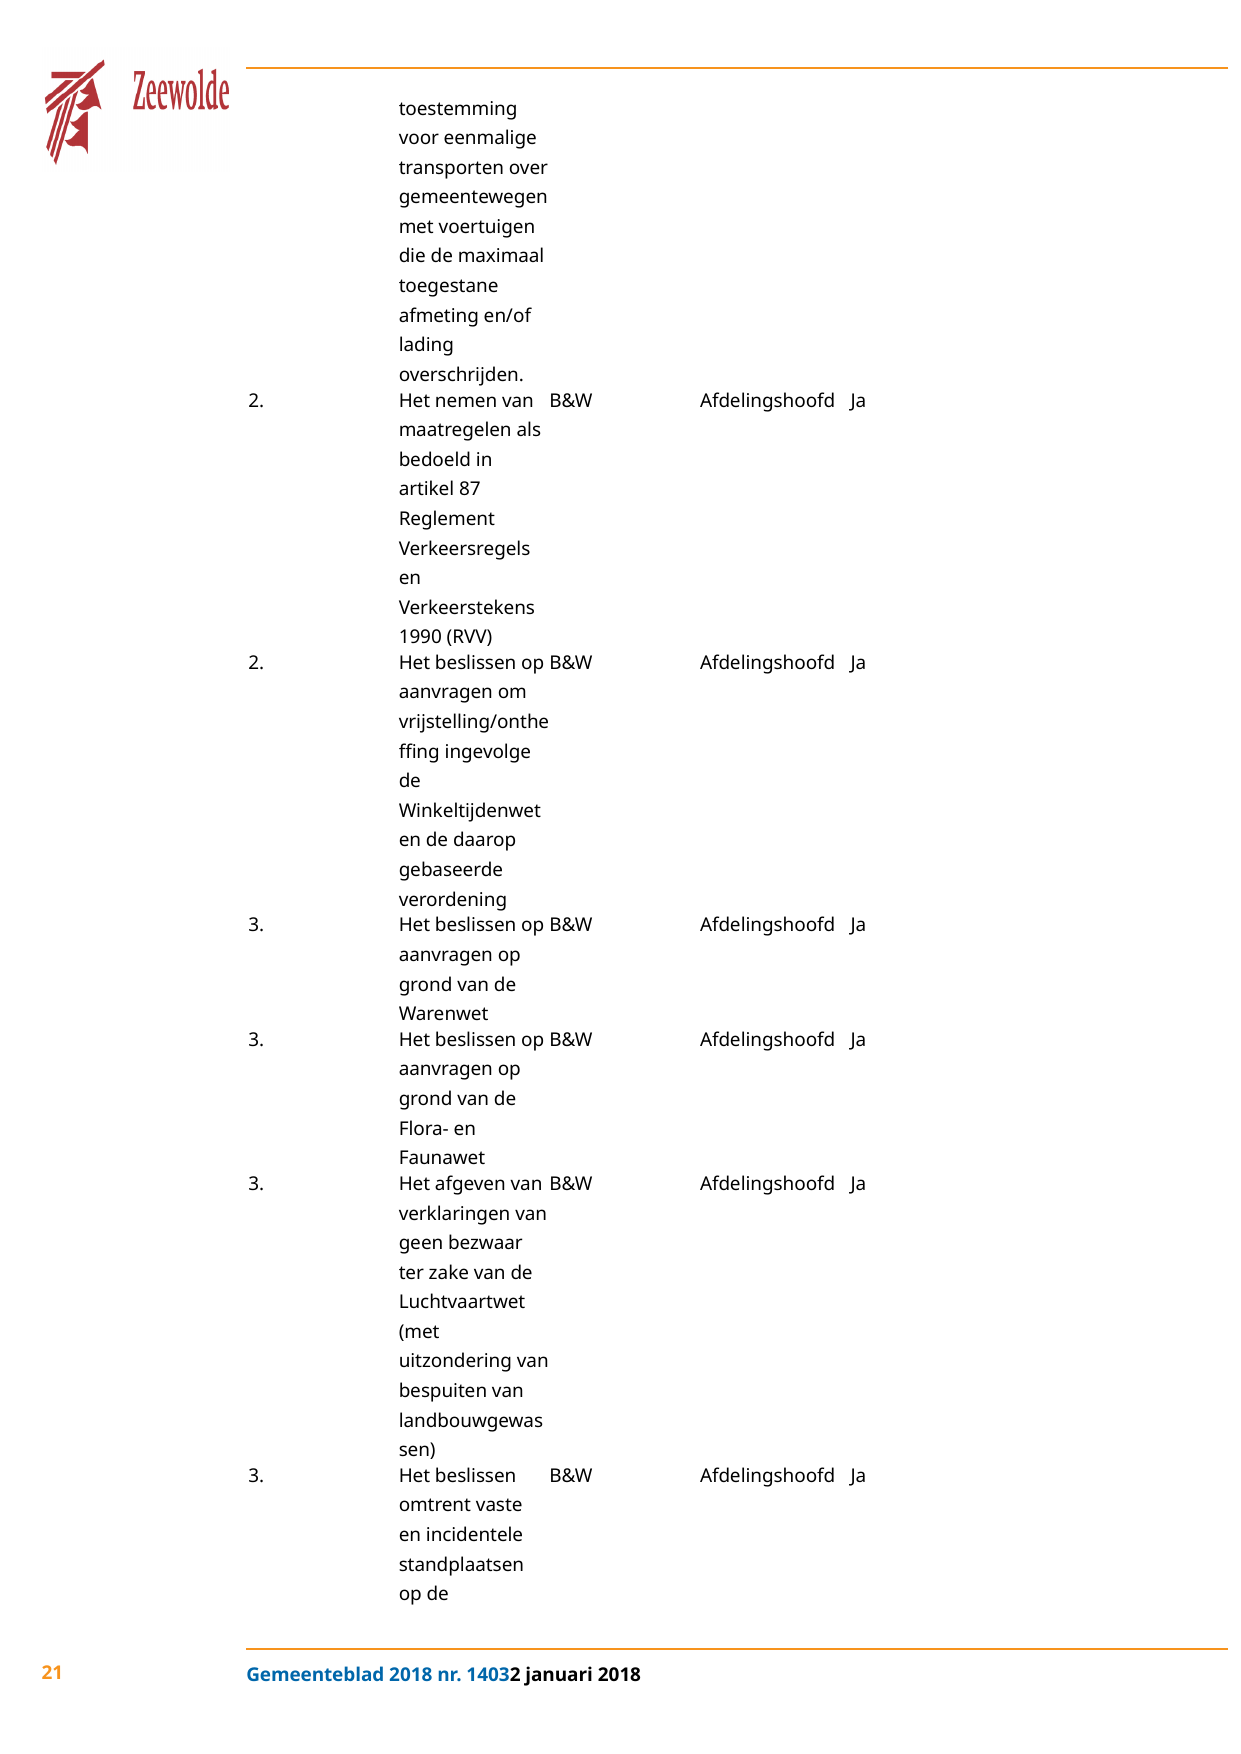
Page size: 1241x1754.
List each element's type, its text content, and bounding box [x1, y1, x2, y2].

table_cell toestemming voor eenmalige transporten over gemeentewegen met voertuigen die de maximaal toegestane afmeting en/of lading overschrijden. [399, 95, 549, 387]
table_cell Het beslissen omtrent vaste en incidentele standplaatsen op de [399, 1462, 549, 1606]
table_cell [850, 95, 1001, 387]
table_cell B&W [549, 1026, 700, 1170]
table_cell B&W [549, 1170, 700, 1462]
table_cell Ja [850, 1462, 1001, 1606]
table_cell Afdelingshoofd [700, 1026, 850, 1170]
picture [41, 47, 231, 172]
table_cell B&W [549, 649, 700, 912]
table_cell Het nemen van maatregelen als bedoeld in artikel 87 Reglement Verkeersregels en Verkeerstekens 1990 (RVV) [399, 387, 549, 649]
table_cell Ja [850, 649, 1001, 912]
table_cell Afdelingshoofd [700, 649, 850, 912]
table_cell Afdelingshoofd [700, 1170, 850, 1462]
table_cell [1001, 387, 1152, 649]
table_cell [1001, 1462, 1152, 1606]
table_cell [248, 1026, 398, 1170]
table_cell Ja [850, 387, 1001, 649]
table_cell Het beslissen op aanvragen op grond van de Warenwet [399, 912, 549, 1026]
table_cell Afdelingshoofd [700, 1462, 850, 1606]
table_cell B&W [549, 387, 700, 649]
table_cell [1001, 1026, 1152, 1170]
table_cell B&W [549, 1462, 700, 1606]
table_cell Het beslissen op aanvragen op grond van de Flora- en Faunawet [399, 1026, 549, 1170]
table_cell Ja [850, 1026, 1001, 1170]
table_cell [248, 1170, 398, 1462]
table_cell Het beslissen op aanvragen om vrijstelling/ontheffing ingevolge de Winkeltijdenwet en de daarop gebaseerde verordening [399, 649, 549, 912]
table_cell [1001, 95, 1152, 387]
table_cell B&W [549, 912, 700, 1026]
table_cell [248, 649, 398, 912]
table_cell [549, 95, 700, 387]
table_cell [1001, 1170, 1152, 1462]
table_cell [248, 1462, 398, 1606]
table_cell [248, 95, 398, 387]
table_cell [1001, 649, 1152, 912]
table_cell [1001, 912, 1152, 1026]
table_cell [700, 95, 850, 387]
table_cell Afdelingshoofd [700, 387, 850, 649]
table_cell Ja [850, 1170, 1001, 1462]
table_cell [248, 387, 398, 649]
table_cell Het afgeven van verklaringen van geen bezwaar ter zake van de Luchtvaartwet (met uitzondering van bespuiten van landbouwgewassen) [399, 1170, 549, 1462]
table_cell Afdelingshoofd [700, 912, 850, 1026]
table_cell [248, 912, 398, 1026]
table_cell Ja [850, 912, 1001, 1026]
